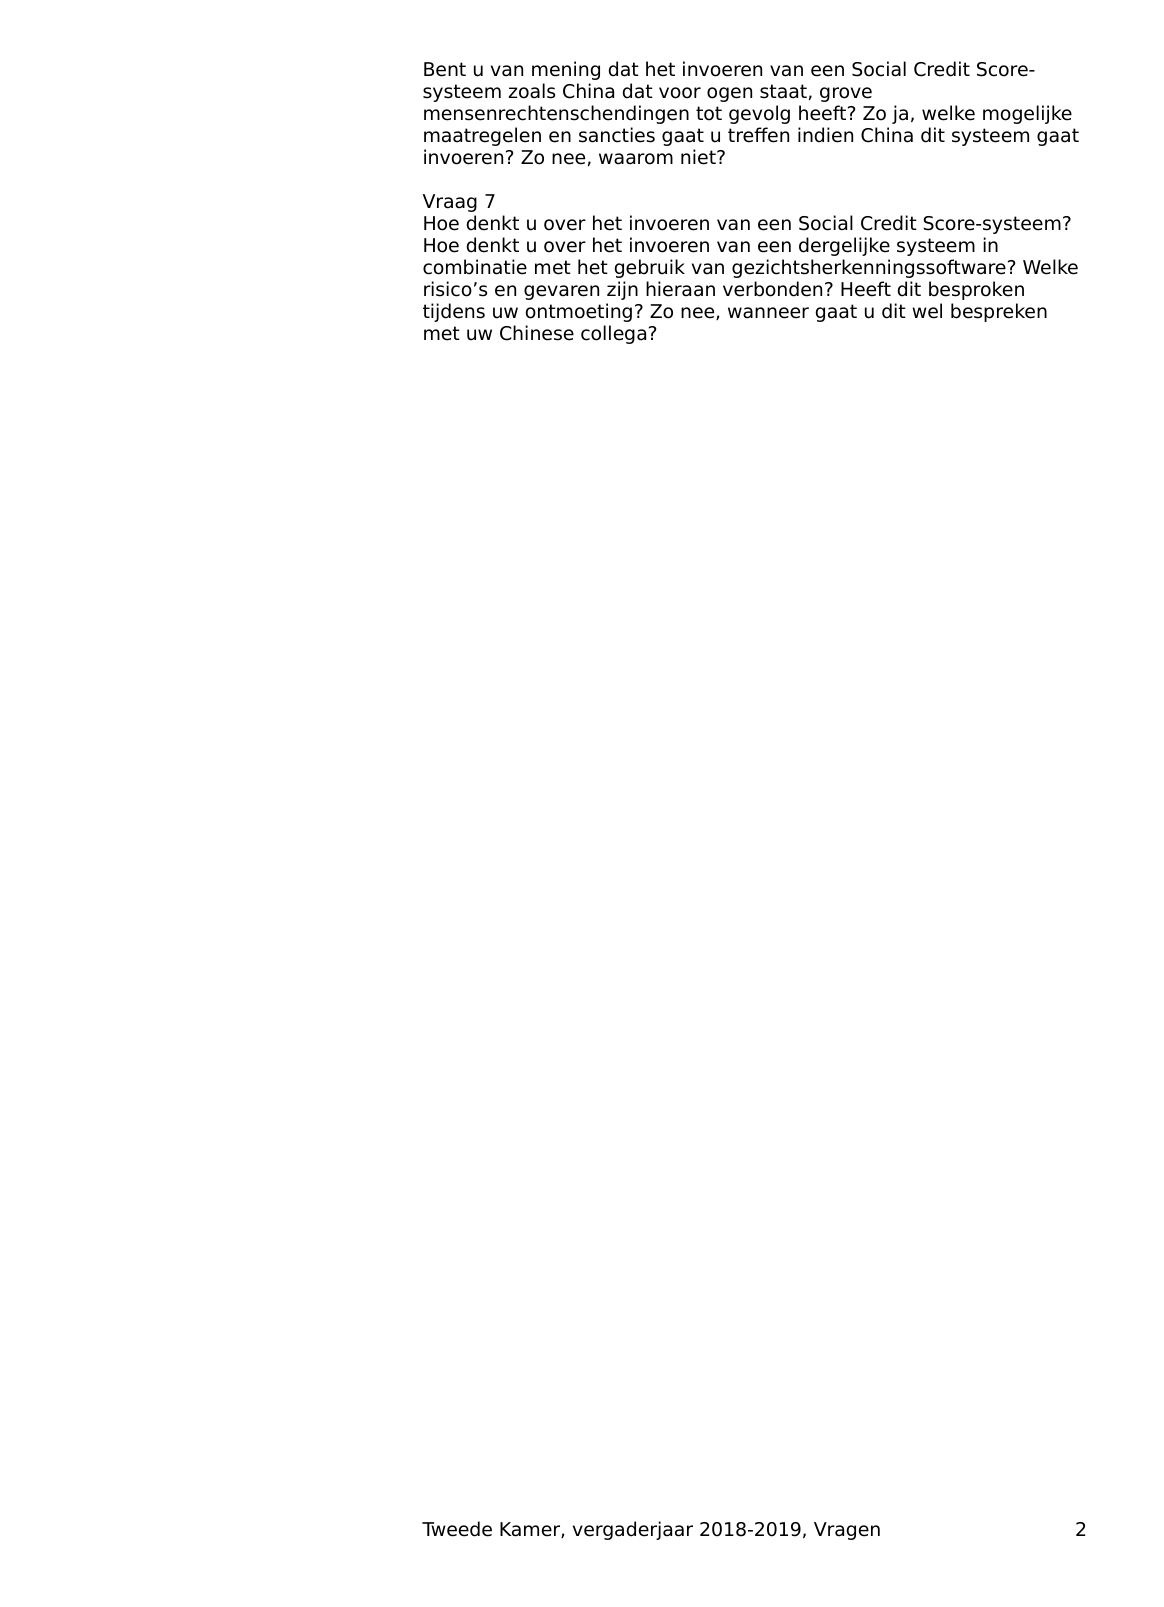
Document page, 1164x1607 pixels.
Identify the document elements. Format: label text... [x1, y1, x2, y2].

text Hoe denkt u over het invoeren van een Social Credit Score-systeem? Hoe denkt u over het invoeren van een dergelijke systeem in combinatie met het gebruik van gezichtsherkenningssoftware? Welke risico’s en gevaren zijn hieraan verbonden? Heeft dit besproken tijdens uw ontmoeting? Zo nee, wanneer gaat u dit wel bespreken met uw Chinese collega? [422, 213, 1087, 345]
text Vraag 7 [422, 191, 1087, 213]
text Bent u van mening dat het invoeren van een Social Credit Score-systeem zoals China dat voor ogen staat, grove mensenrechtenschendingen tot gevolg heeft? Zo ja, welke mogelijke maatregelen en sancties gaat u treffen indien China dit systeem gaat invoeren? Zo nee, waarom niet? [422, 59, 1087, 169]
